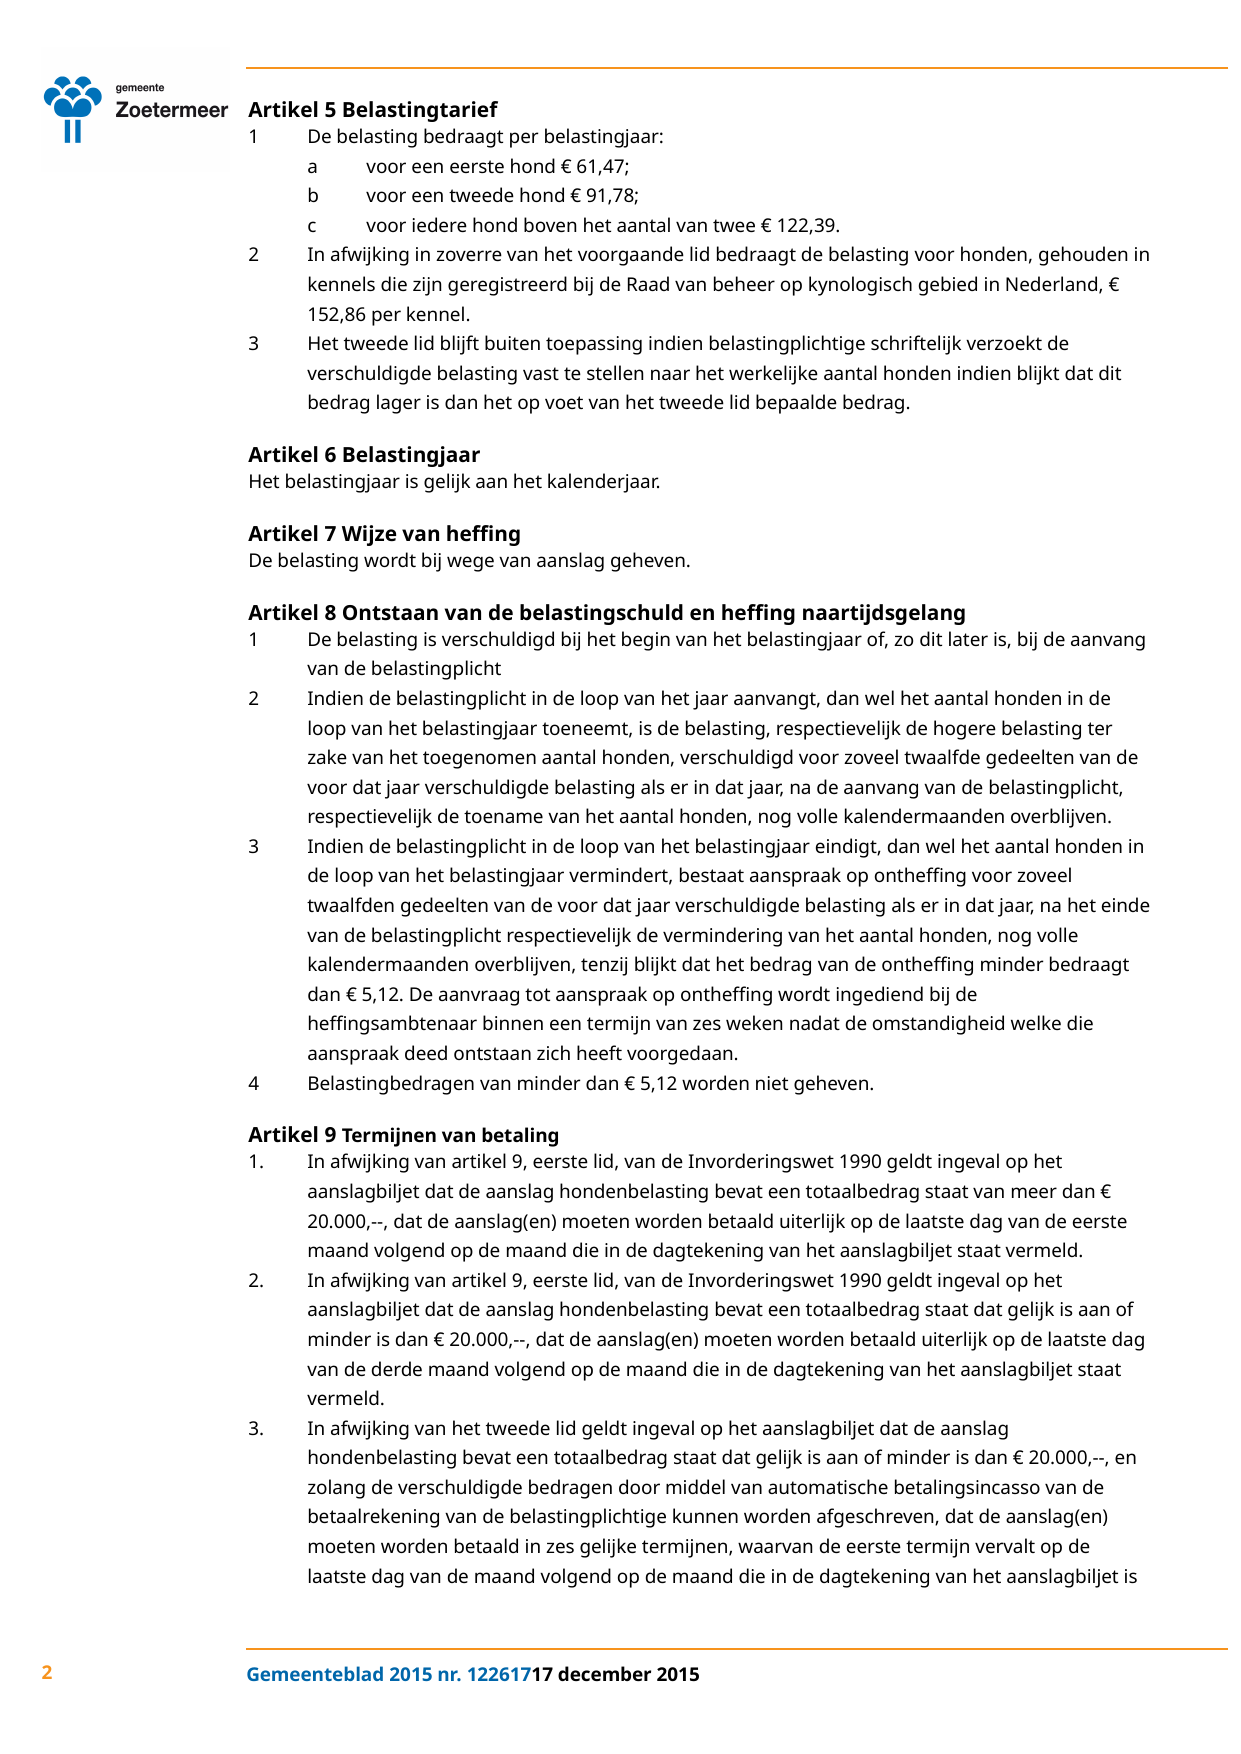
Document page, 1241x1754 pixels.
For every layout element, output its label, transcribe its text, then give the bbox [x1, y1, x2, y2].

list voor iedere hond boven het aantal van twee € 122,39. [307, 212, 1152, 238]
text Artikel 5 Belastingtarief [248, 95, 1152, 123]
text Artikel 9 Termijnen van betaling [248, 1120, 1152, 1149]
list In afwijking in zoverre van het voorgaande lid bedraagt de belasting voor honden, gehouden in kennels die zijn geregistreerd bij de Raad van beheer op kynologisch gebied in Nederland, € 152,86 per kennel. [248, 242, 1152, 326]
list De belasting bedraagt per belastingjaar: [248, 123, 1152, 149]
list In afwijking van het tweede lid geldt ingeval op het aanslagbiljet dat de aanslag hondenbelasting bevat een totaalbedrag staat dat gelijk is aan of minder is dan € 20.000,--, en zolang de verschuldigde bedragen door middel van automatische betalingsincasso van de betaalrekening van de belastingplichtige kunnen worden afgeschreven, dat de aanslag(en) moeten worden betaald in zes gelijke termijnen, waarvan de eerste termijn vervalt op de laatste dag van de maand volgend op de maand die in de dagtekening van het aanslagbiljet is [248, 1415, 1152, 1588]
text Artikel 7 Wijze van heffing [248, 519, 1152, 547]
list De belasting is verschuldigd bij het begin van het belastingjaar of, zo dit later is, bij de aanvang van de belastingplicht [248, 626, 1152, 681]
text Het belastingjaar is gelijk aan het kalenderjaar. [248, 468, 1152, 494]
list Indien de belastingplicht in de loop van het belastingjaar eindigt, dan wel het aantal honden in de loop van het belastingjaar vermindert, bestaat aanspraak op ontheffing voor zoveel twaalfden gedeelten van de voor dat jaar verschuldigde belasting als er in dat jaar, na het einde van de belastingplicht respectievelijk de vermindering van het aantal honden, nog volle kalendermaanden overblijven, tenzij blijkt dat het bedrag van de ontheffing minder bedraagt dan € 5,12. De aanvraag tot aanspraak op ontheffing wordt ingediend bij de heffingsambtenaar binnen een termijn van zes weken nadat de omstandigheid welke die aanspraak deed ontstaan zich heeft voorgedaan. [248, 833, 1152, 1066]
list In afwijking van artikel 9, eerste lid, van de Invorderingswet 1990 geldt ingeval op het aanslagbiljet dat de aanslag hondenbelasting bevat een totaalbedrag staat dat gelijk is aan of minder is dan € 20.000,--, dat de aanslag(en) moeten worden betaald uiterlijk op de laatste dag van de derde maand volgend op de maand die in de dagtekening van het aanslagbiljet staat vermeld. [248, 1267, 1152, 1411]
list Indien de belastingplicht in de loop van het jaar aanvangt, dan wel het aantal honden in de loop van het belastingjaar toeneemt, is de belasting, respectievelijk de hogere belasting ter zake van het toegenomen aantal honden, verschuldigd voor zoveel twaalfde gedeelten van de voor dat jaar verschuldigde belasting als er in dat jaar, na de aanvang van de belastingplicht, respectievelijk de toename van het aantal honden, nog volle kalendermaanden overblijven. [248, 685, 1152, 829]
list Het tweede lid blijft buiten toepassing indien belastingplichtige schriftelijk verzoekt de verschuldigde belasting vast te stellen naar het werkelijke aantal honden indien blijkt dat dit bedrag lager is dan het op voet van het tweede lid bepaalde bedrag. [248, 330, 1152, 415]
list Belastingbedragen van minder dan € 5,12 worden niet geheven. [248, 1070, 1152, 1096]
list voor een eerste hond € 61,47; [307, 153, 1152, 178]
text Artikel 8 Ontstaan van de belastingschuld en heffing naartijdsgelang [248, 598, 1152, 626]
text De belasting wordt bij wege van aanslag geheven. [248, 547, 1152, 573]
text Artikel 6 Belastingjaar [248, 440, 1152, 468]
list In afwijking van artikel 9, eerste lid, van de Invorderingswet 1990 geldt ingeval op het aanslagbiljet dat de aanslag hondenbelasting bevat een totaalbedrag staat van meer dan € 20.000,--, dat de aanslag(en) moeten worden betaald uiterlijk op de laatste dag van de eerste maand volgend op de maand die in de dagtekening van het aanslagbiljet staat vermeld. [248, 1149, 1152, 1263]
picture [41, 47, 231, 172]
list voor een tweede hond € 91,78; [307, 182, 1152, 208]
